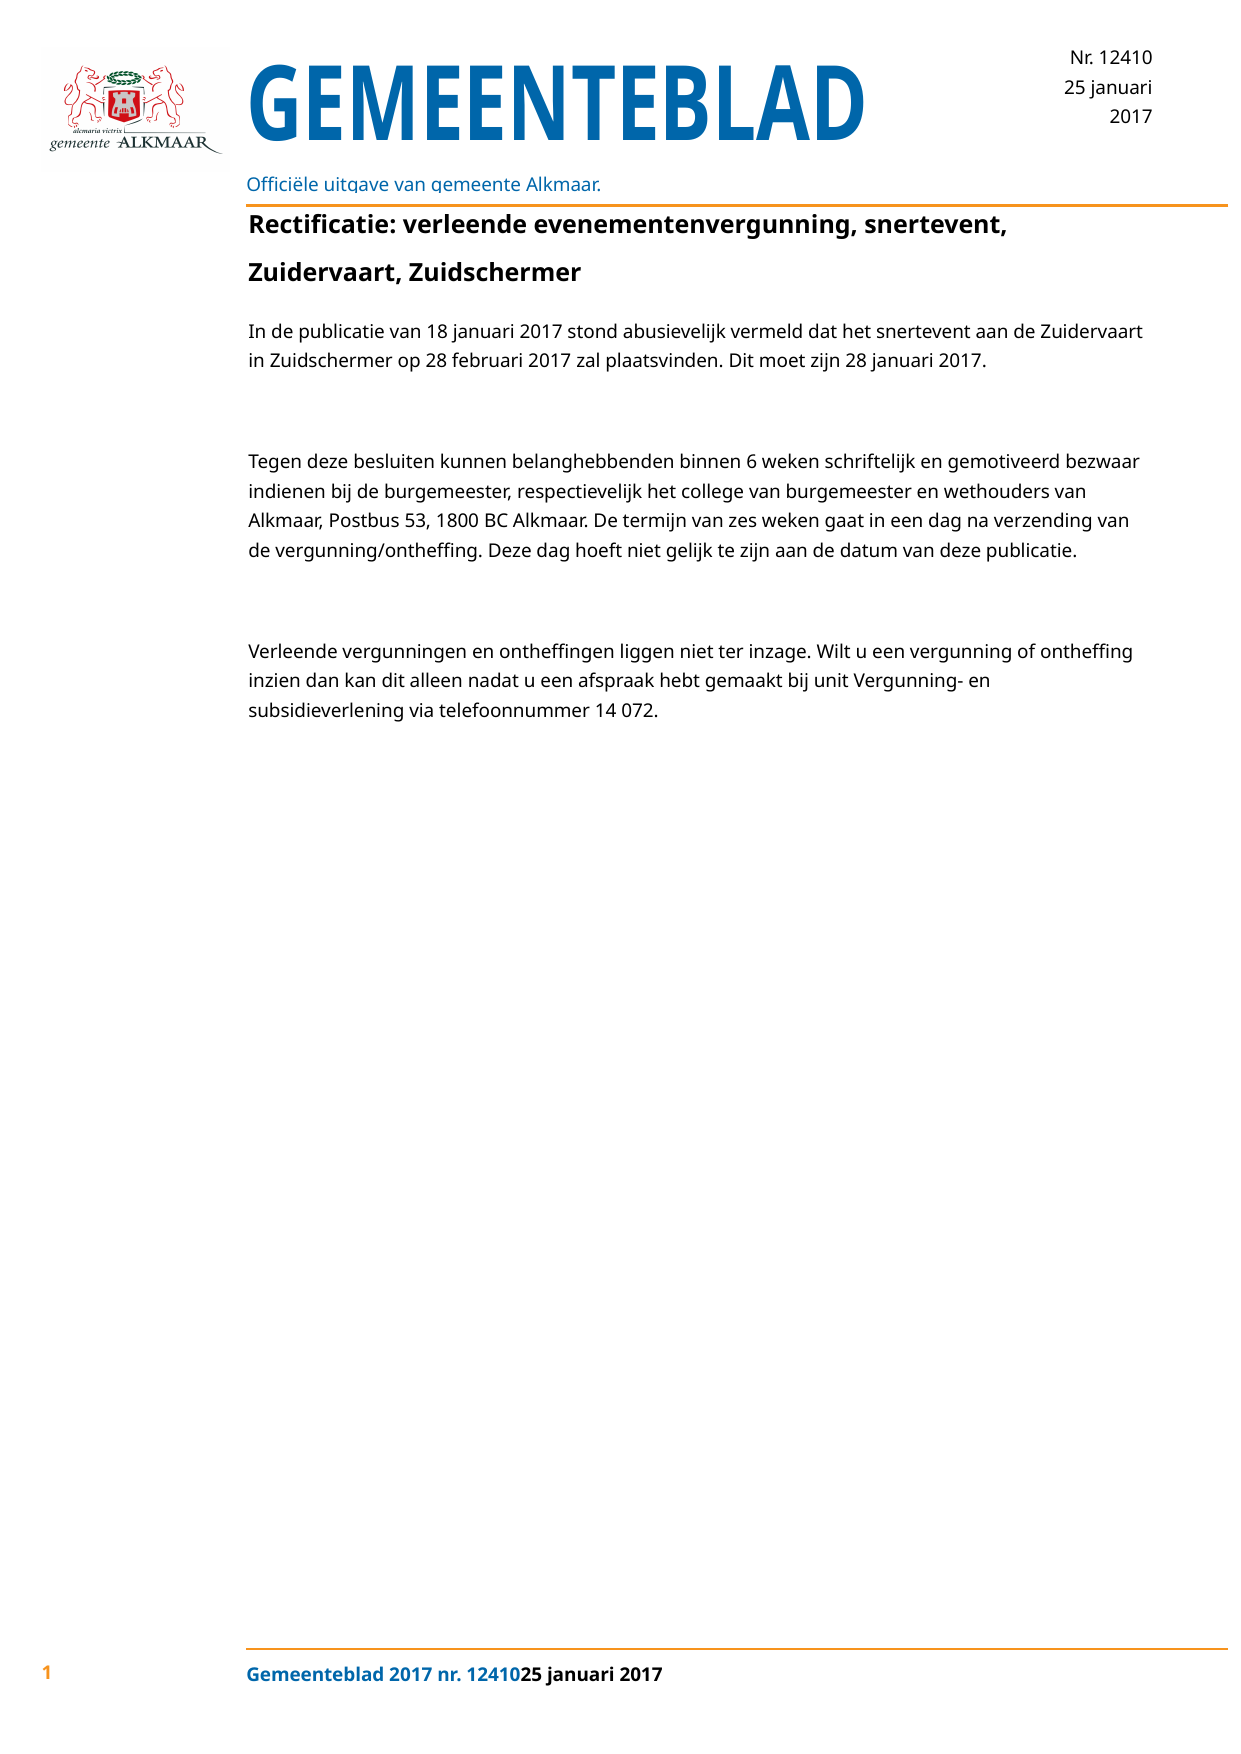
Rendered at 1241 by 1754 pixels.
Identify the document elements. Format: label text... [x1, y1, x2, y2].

text Rectificatie: verleende evenementenvergunning, snertevent, Zuidervaart, Zuidschermer [248, 207, 1152, 288]
picture [41, 47, 231, 172]
text Tegen deze besluiten kunnen belanghebbenden binnen 6 weken schriftelijk en gemotiveerd bezwaar indienen bij de burgemeester, respectievelijk het college van burgemeester en wethouders van Alkmaar, Postbus 53, 1800 BC Alkmaar. De termijn van zes weken gaat in een dag na verzending van de vergunning/ontheffing. Deze dag hoeft niet gelijk te zijn aan de datum van deze publicatie. [248, 448, 1152, 563]
text Verleende vergunningen en ontheffingen liggen niet ter inzage. Wilt u een vergunning of ontheffing inzien dan kan dit alleen nadat u een afspraak hebt gemaakt bij unit Vergunning- en subsidieverlening via telefoonnummer 14 072. [248, 638, 1152, 723]
text In de publicatie van 18 januari 2017 stond abusievelijk vermeld dat het snertevent aan de Zuidervaart in Zuidschermer op 28 februari 2017 zal plaatsvinden. Dit moet zijn 28 januari 2017. [248, 318, 1152, 373]
